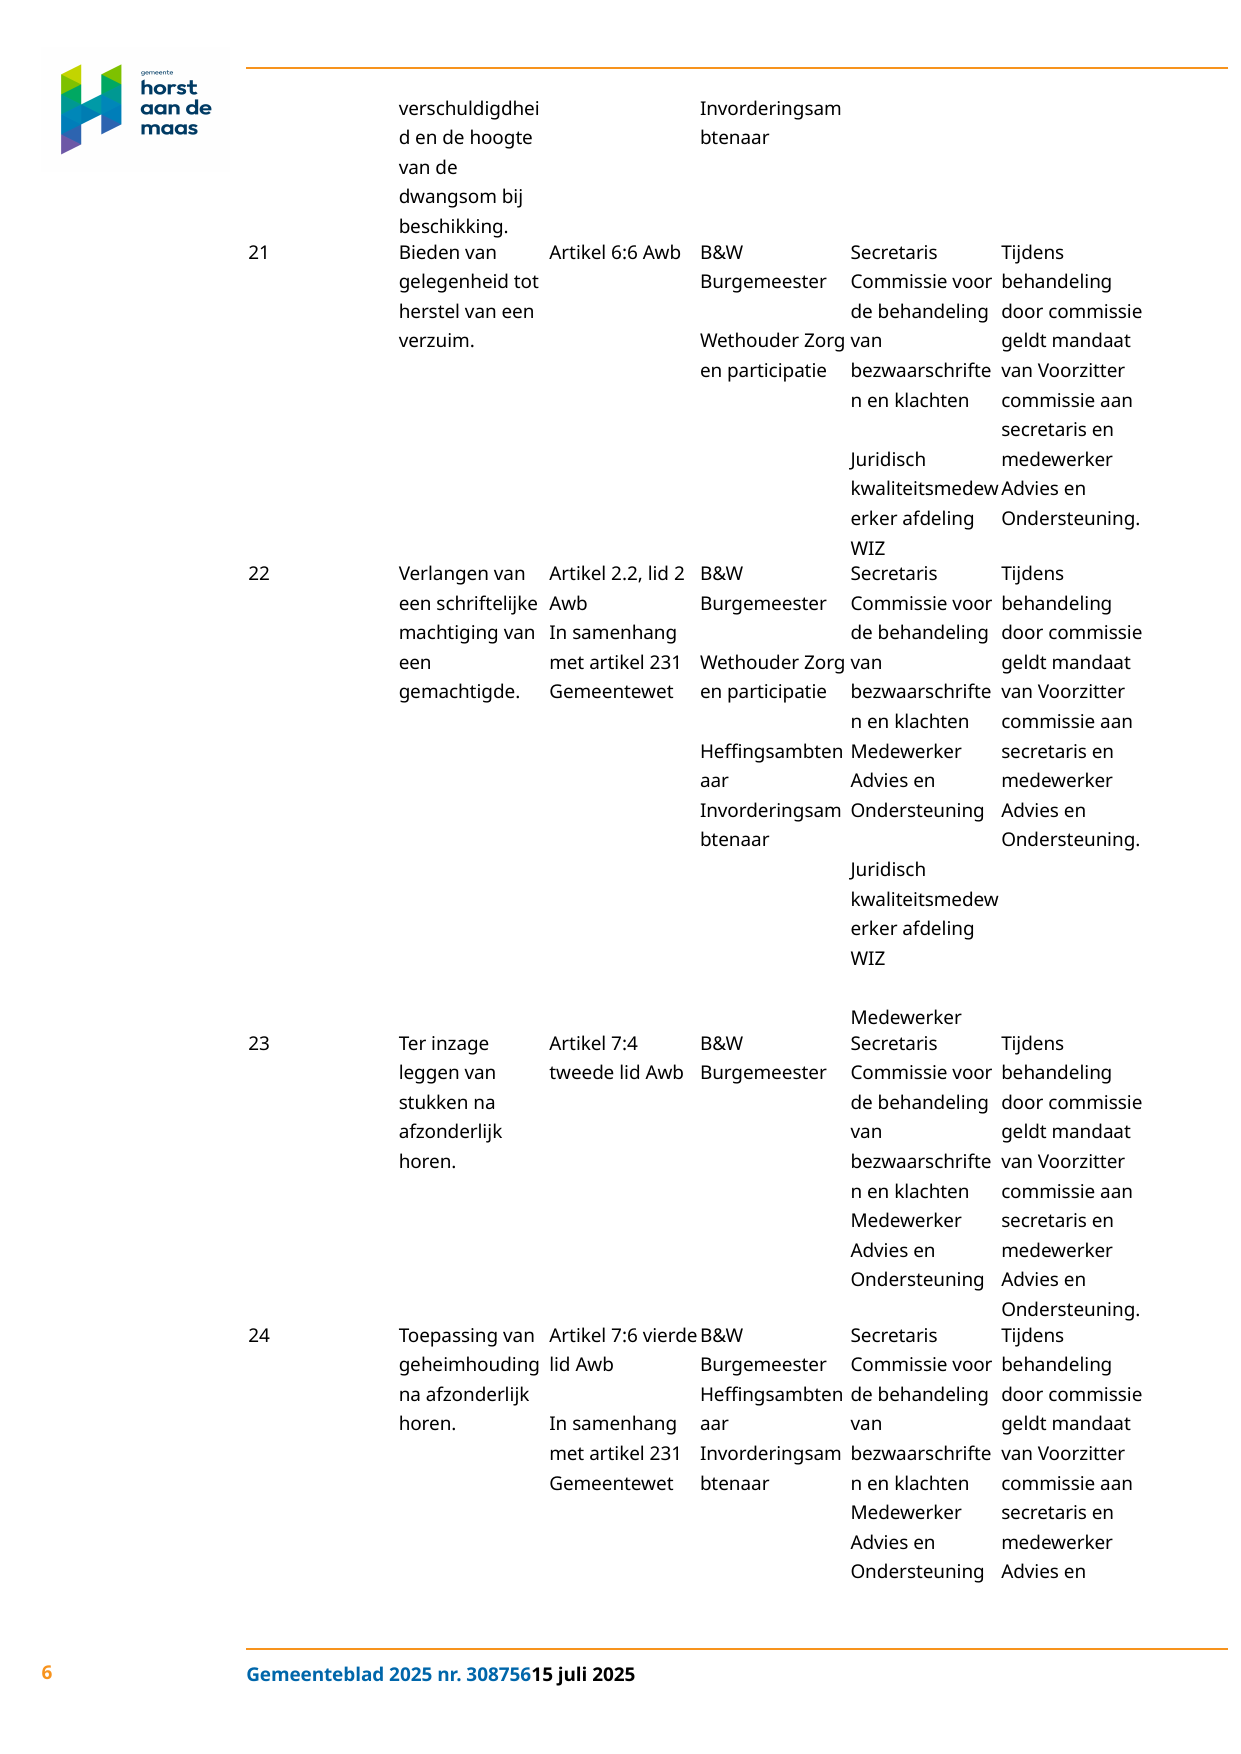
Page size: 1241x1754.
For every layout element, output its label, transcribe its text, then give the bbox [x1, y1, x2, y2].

table_cell verschuldigdheid en de hoogte van de dwangsom bij beschikking. [399, 95, 549, 239]
table_cell [248, 95, 398, 239]
table_cell Bieden van gelegenheid tot herstel van een verzuim. [399, 239, 549, 560]
table_cell 23 [248, 1030, 398, 1322]
table_cell B&W Burgemeester Wethouder Zorg en participatie [700, 239, 850, 560]
table_cell Tijdens behandeling door commissie geldt mandaat van Voorzitter commissie aan secretaris en medewerker Advies en [1001, 1322, 1152, 1584]
table_cell Invorderingsambtenaar [700, 95, 850, 239]
table_cell Artikel 7:6 vierde lid Awb In samenhang met artikel 231 Gemeentewet [549, 1322, 700, 1584]
table_cell Artikel 6:6 Awb [549, 239, 700, 560]
table_cell 22 [248, 560, 398, 1030]
table_cell [1001, 95, 1152, 239]
table_cell B&W Burgemeester Wethouder Zorg en participatie Heffingsambtenaar Invorderingsambtenaar [700, 560, 850, 1030]
table_cell 24 [248, 1322, 398, 1584]
table_cell 21 [248, 239, 398, 560]
table_cell Toepassing van geheimhouding na afzonderlijk horen. [399, 1322, 549, 1584]
picture [41, 47, 231, 172]
table_cell Artikel 7:4 tweede lid Awb [549, 1030, 700, 1322]
table_cell Artikel 2.2, lid 2 Awb In samenhang met artikel 231 Gemeentewet [549, 560, 700, 1030]
table_cell Tijdens behandeling door commissie geldt mandaat van Voorzitter commissie aan secretaris en medewerker Advies en Ondersteuning. [1001, 560, 1152, 1030]
table_cell Tijdens behandeling door commissie geldt mandaat van Voorzitter commissie aan secretaris en medewerker Advies en Ondersteuning. [1001, 1030, 1152, 1322]
table_cell B&W Burgemeester Heffingsambtenaar Invorderingsambtenaar [700, 1322, 850, 1584]
table_cell [850, 95, 1001, 239]
table_cell B&W Burgemeester [700, 1030, 850, 1322]
table_cell Secretaris Commissie voor de behandeling van bezwaarschriften en klachten Medewerker Advies en Ondersteuning [850, 1322, 1001, 1584]
table_cell Tijdens behandeling door commissie geldt mandaat van Voorzitter commissie aan secretaris en medewerker Advies en Ondersteuning. [1001, 239, 1152, 560]
table_cell Secretaris Commissie voor de behandeling van bezwaarschriften en klachten Medewerker Advies en Ondersteuning Juridisch kwaliteitsmedewerker afdeling WIZ Medewerker [850, 560, 1001, 1030]
table_cell Ter inzage leggen van stukken na afzonderlijk horen. [399, 1030, 549, 1322]
table_cell [549, 95, 700, 239]
table_cell Secretaris Commissie voor de behandeling van bezwaarschriften en klachten Medewerker Advies en Ondersteuning [850, 1030, 1001, 1322]
table_cell Verlangen van een schriftelijke machtiging van een gemachtigde. [399, 560, 549, 1030]
table_cell Secretaris Commissie voor de behandeling van bezwaarschriften en klachten Juridisch kwaliteitsmedewerker afdeling WIZ [850, 239, 1001, 560]
